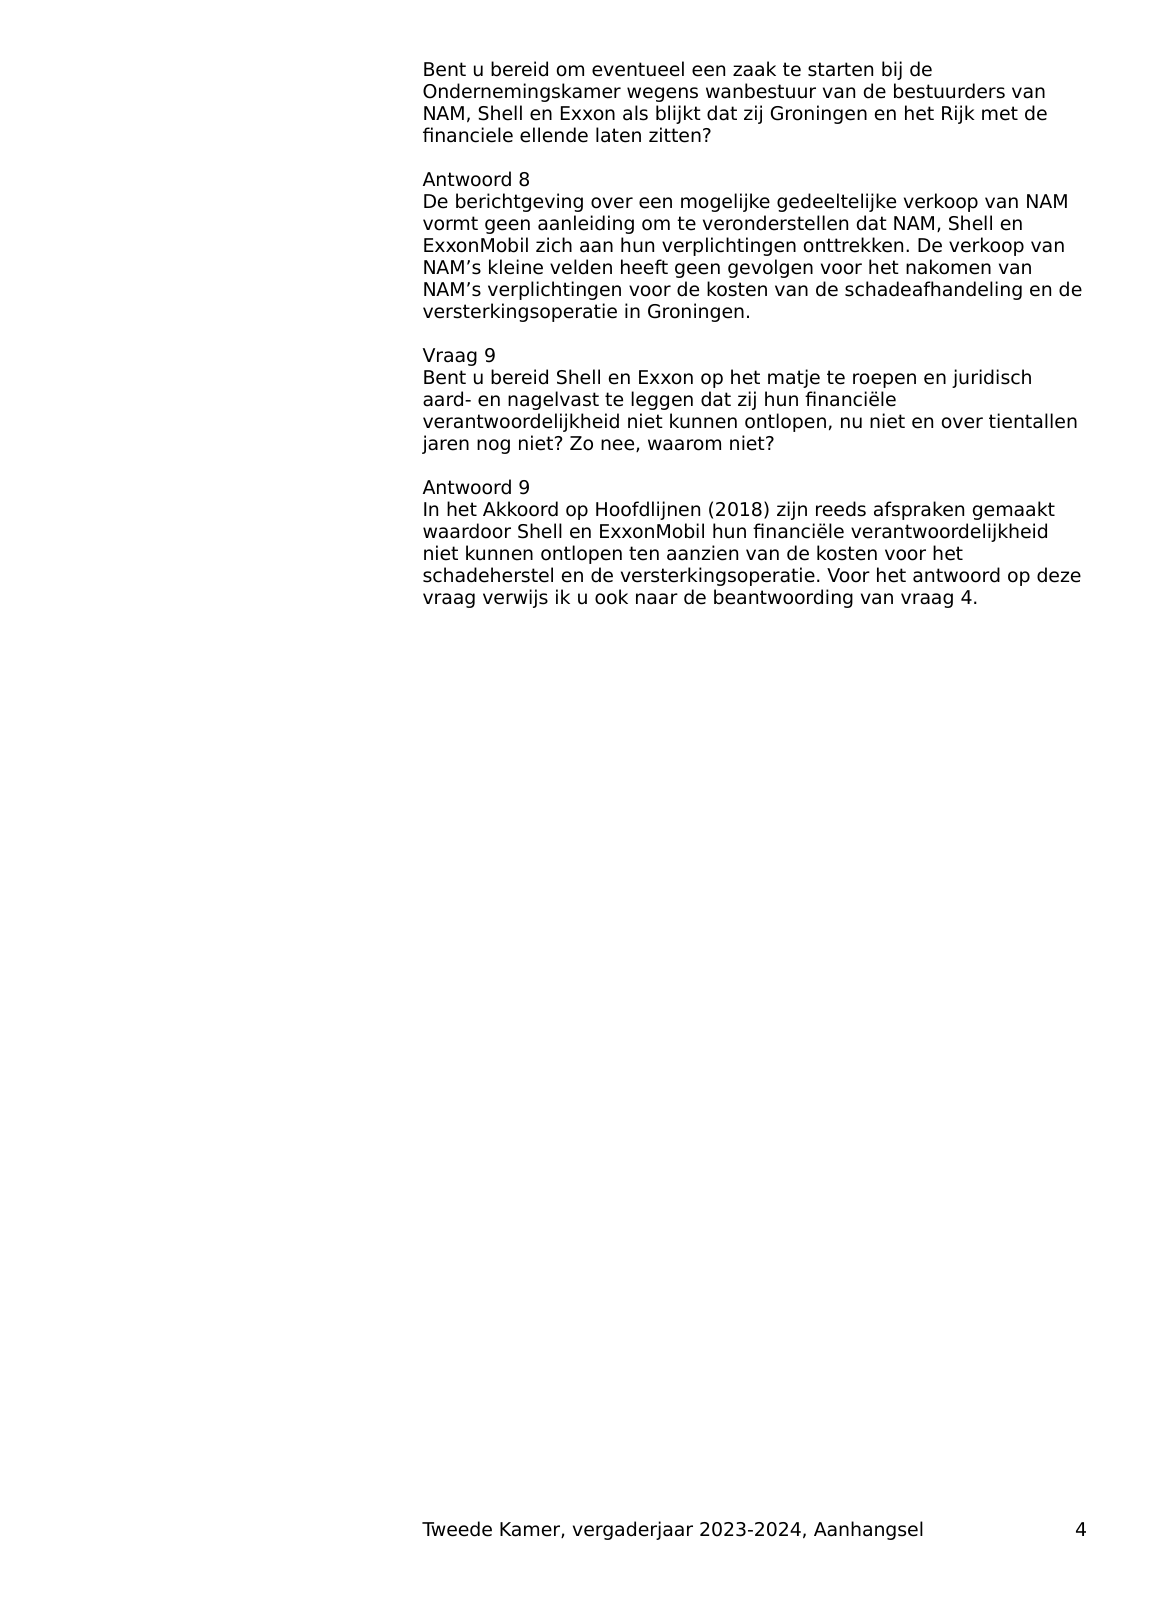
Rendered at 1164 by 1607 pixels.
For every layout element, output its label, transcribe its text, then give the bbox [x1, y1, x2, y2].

text Vraag 9 [422, 345, 1087, 367]
text Bent u bereid Shell en Exxon op het matje te roepen en juridisch aard- en nagelvast te leggen dat zij hun financiële verantwoordelijkheid niet kunnen ontlopen, nu niet en over tientallen jaren nog niet? Zo nee, waarom niet? [422, 367, 1087, 455]
text Bent u bereid om eventueel een zaak te starten bij de Ondernemingskamer wegens wanbestuur van de bestuurders van NAM, Shell en Exxon als blijkt dat zij Groningen en het Rijk met de financiele ellende laten zitten? [422, 59, 1087, 147]
text In het Akkoord op Hoofdlijnen (2018) zijn reeds afspraken gemaakt waardoor Shell en ExxonMobil hun financiële verantwoordelijkheid niet kunnen ontlopen ten aanzien van de kosten voor het schadeherstel en de versterkingsoperatie. Voor het antwoord op deze vraag verwijs ik u ook naar de beantwoording van vraag 4. [422, 499, 1087, 609]
text Antwoord 8 [422, 169, 1087, 191]
text Antwoord 9 [422, 477, 1087, 499]
text De berichtgeving over een mogelijke gedeeltelijke verkoop van NAM vormt geen aanleiding om te veronderstellen dat NAM, Shell en ExxonMobil zich aan hun verplichtingen onttrekken. De verkoop van NAM’s kleine velden heeft geen gevolgen voor het nakomen van NAM’s verplichtingen voor de kosten van de schadeafhandeling en de versterkingsoperatie in Groningen. [422, 191, 1087, 323]
